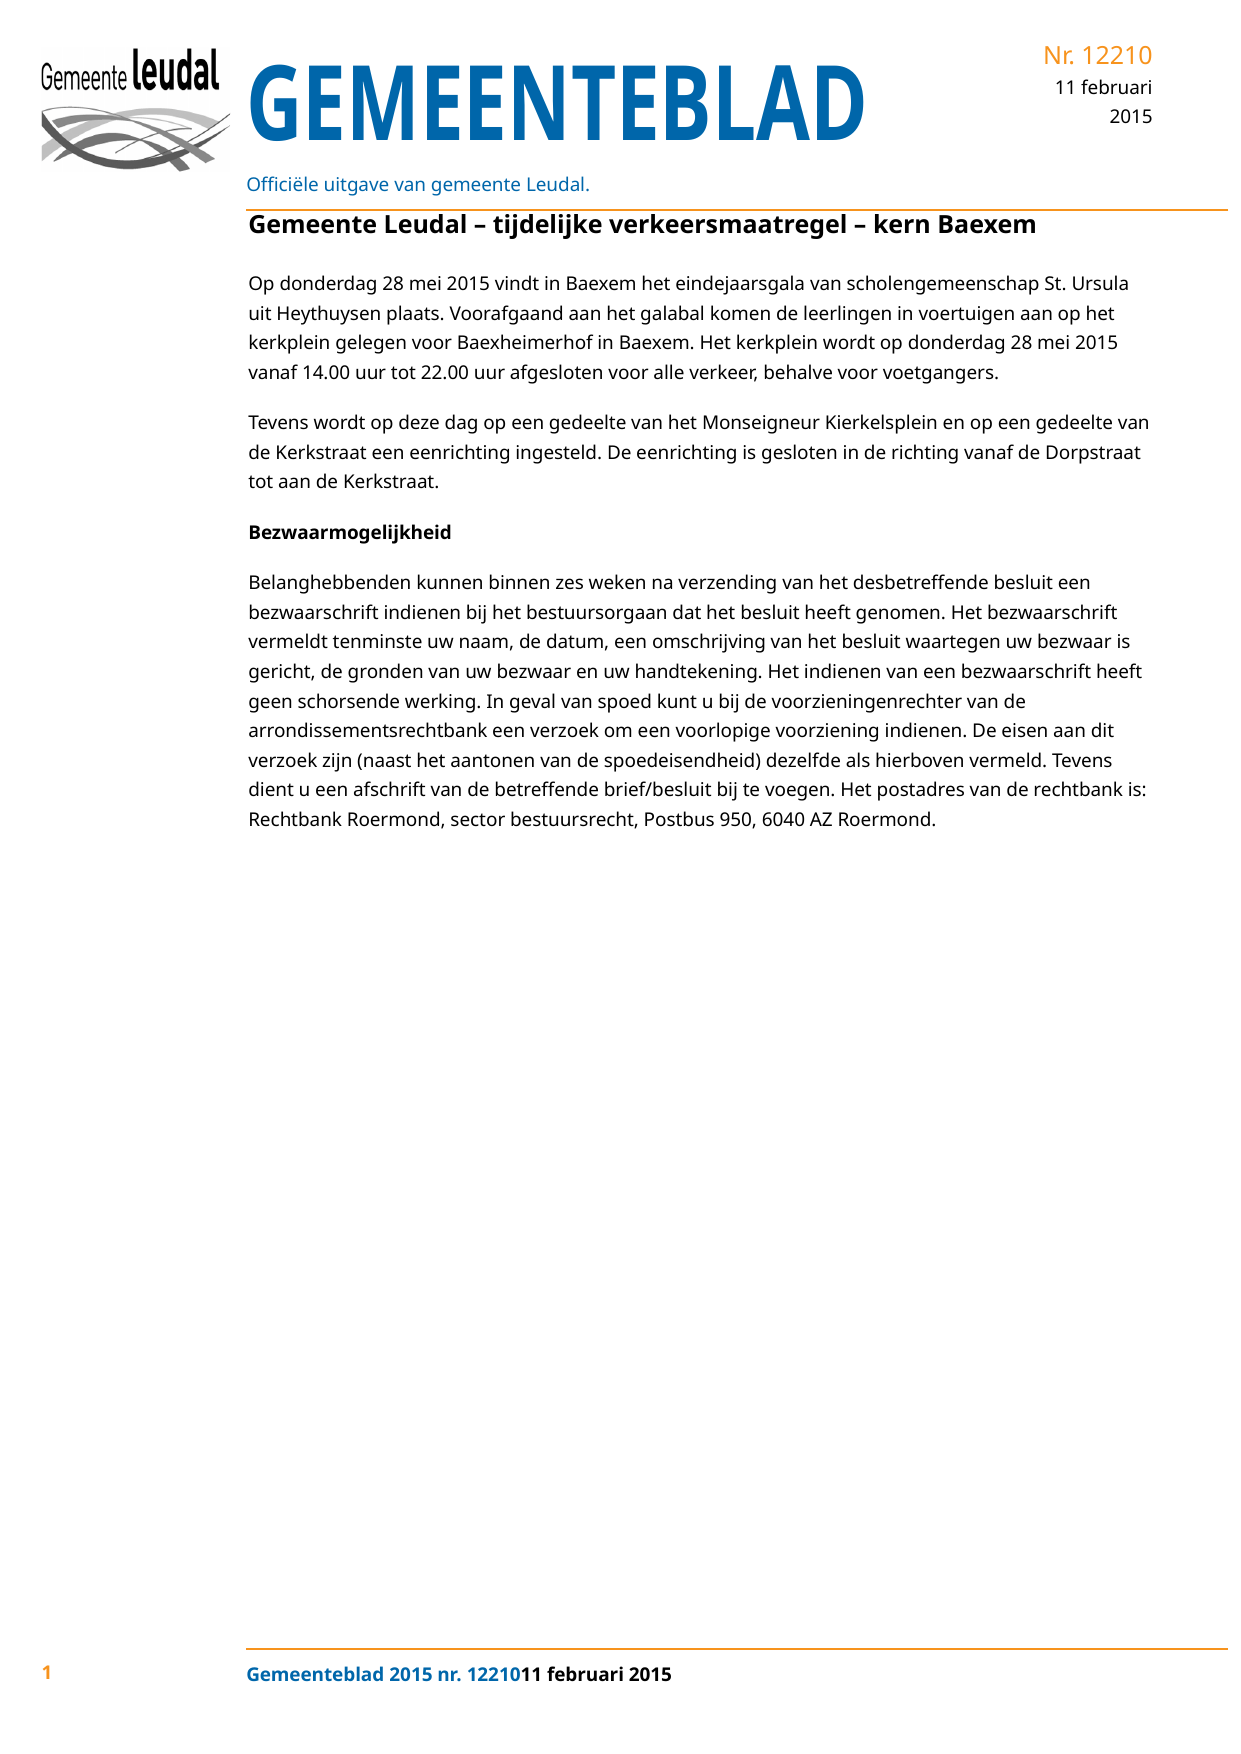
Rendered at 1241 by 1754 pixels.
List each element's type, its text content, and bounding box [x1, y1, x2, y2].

text Op donderdag 28 mei 2015 vindt in Baexem het eindejaarsgala van scholengemeenschap St. Ursula uit Heythuysen plaats. Voorafgaand aan het galabal komen de leerlingen in voertuigen aan op het kerkplein gelegen voor Baexheimerhof in Baexem. Het kerkplein wordt op donderdag 28 mei 2015 vanaf 14.00 uur tot 22.00 uur afgesloten voor alle verkeer, behalve voor voetgangers. [248, 270, 1152, 385]
text Bezwaarmogelijkheid [248, 519, 1152, 545]
picture [41, 47, 231, 172]
text Belanghebbenden kunnen binnen zes weken na verzending van het desbetreffende besluit een bezwaarschrift indienen bij het bestuursorgaan dat het besluit heeft genomen. Het bezwaarschrift vermeldt tenminste uw naam, de datum, een omschrijving van het besluit waartegen uw bezwaar is gericht, de gronden van uw bezwaar en uw handtekening. Het indienen van een bezwaarschrift heeft geen schorsende werking. In geval van spoed kunt u bij de voorzieningenrechter van de arrondissementsrechtbank een verzoek om een voorlopige voorziening indienen. De eisen aan dit verzoek zijn (naast het aantonen van de spoedeisendheid) dezelfde als hierboven vermeld. Tevens dient u een afschrift van de betreffende brief/besluit bij te voegen. Het postadres van de rechtbank is: Rechtbank Roermond, sector bestuursrecht, Postbus 950, 6040 AZ Roermond. [248, 569, 1152, 832]
text Gemeente Leudal – tijdelijke verkeersmaatregel – kern Baexem [248, 211, 1152, 241]
text Tevens wordt op deze dag op een gedeelte van het Monseigneur Kierkelsplein en op een gedeelte van de Kerkstraat een eenrichting ingesteld. De eenrichting is gesloten in de richting vanaf de Dorpstraat tot aan de Kerkstraat. [248, 409, 1152, 494]
